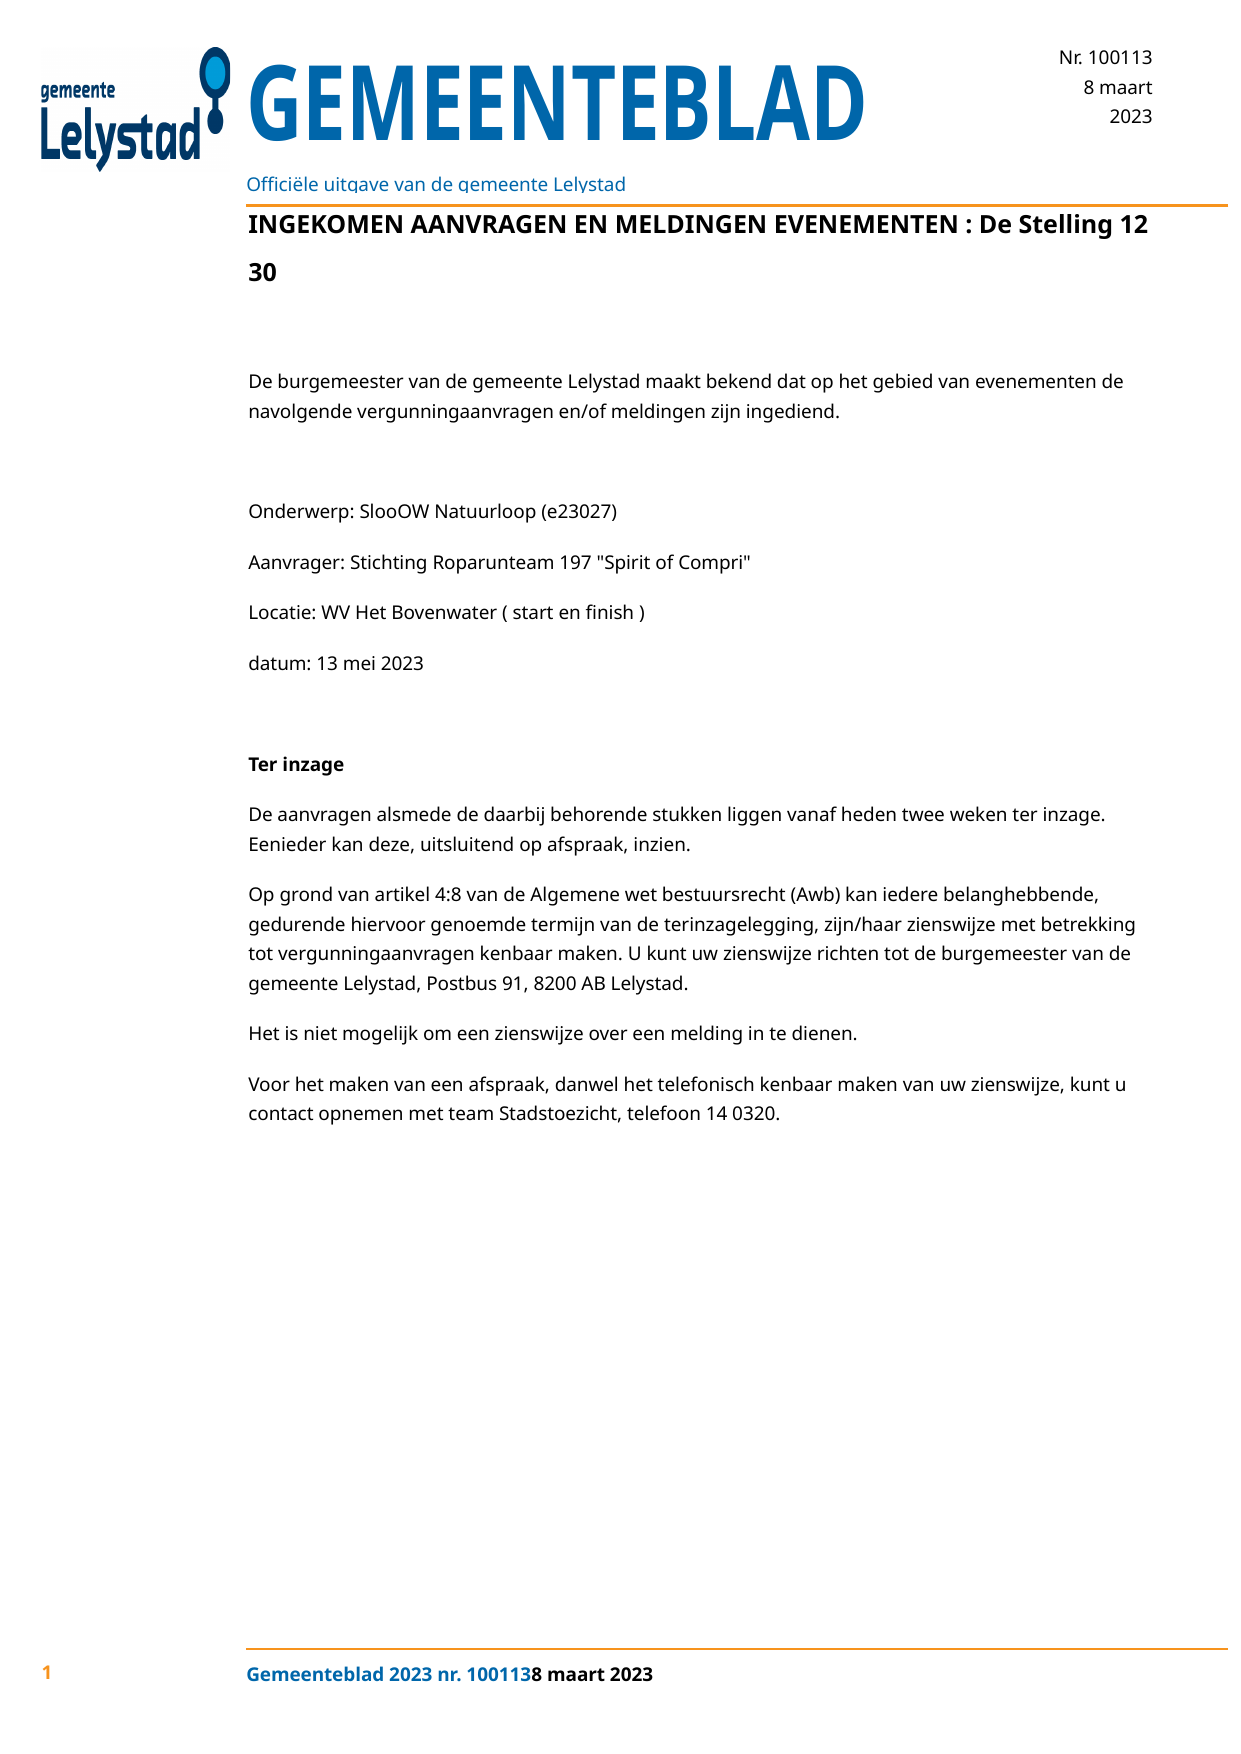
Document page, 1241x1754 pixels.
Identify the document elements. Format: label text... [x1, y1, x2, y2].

text De burgemeester van de gemeente Lelystad maakt bekend dat op het gebied van evenementen de navolgende vergunningaanvragen en/of meldingen zijn ingediend. [248, 368, 1152, 424]
text Locatie: WV Het Bovenwater ( start en finish ) [248, 599, 1152, 625]
text Voor het maken van een afspraak, danwel het telefonisch kenbaar maken van uw zienswijze, kunt u contact opnemen met team Stadstoezicht, telefoon 14 0320. [248, 1071, 1152, 1126]
text Ter inzage [248, 751, 1152, 777]
picture [41, 47, 231, 172]
text Onderwerp: SlooOW Natuurloop (e23027) [248, 499, 1152, 524]
text INGEKOMEN AANVRAGEN EN MELDINGEN EVENEMENTEN : De Stelling 12 30 [248, 207, 1152, 288]
text Het is niet mogelijk om een zienswijze over een melding in te dienen. [248, 1020, 1152, 1046]
text Op grond van artikel 4:8 van de Algemene wet bestuursrecht (Awb) kan iedere belanghebbende, gedurende hiervoor genoemde termijn van de terinzagelegging, zijn/haar zienswijze met betrekking tot vergunningaanvragen kenbaar maken. U kunt uw zienswijze richten tot de burgemeester van de gemeente Lelystad, Postbus 91, 8200 AB Lelystad. [248, 881, 1152, 996]
text datum: 13 mei 2023 [248, 650, 1152, 676]
text Aanvrager: Stichting Roparunteam 197 "Spirit of Compri" [248, 549, 1152, 575]
text De aanvragen alsmede de daarbij behorende stukken liggen vanaf heden twee weken ter inzage. Eenieder kan deze, uitsluitend op afspraak, inzien. [248, 801, 1152, 857]
